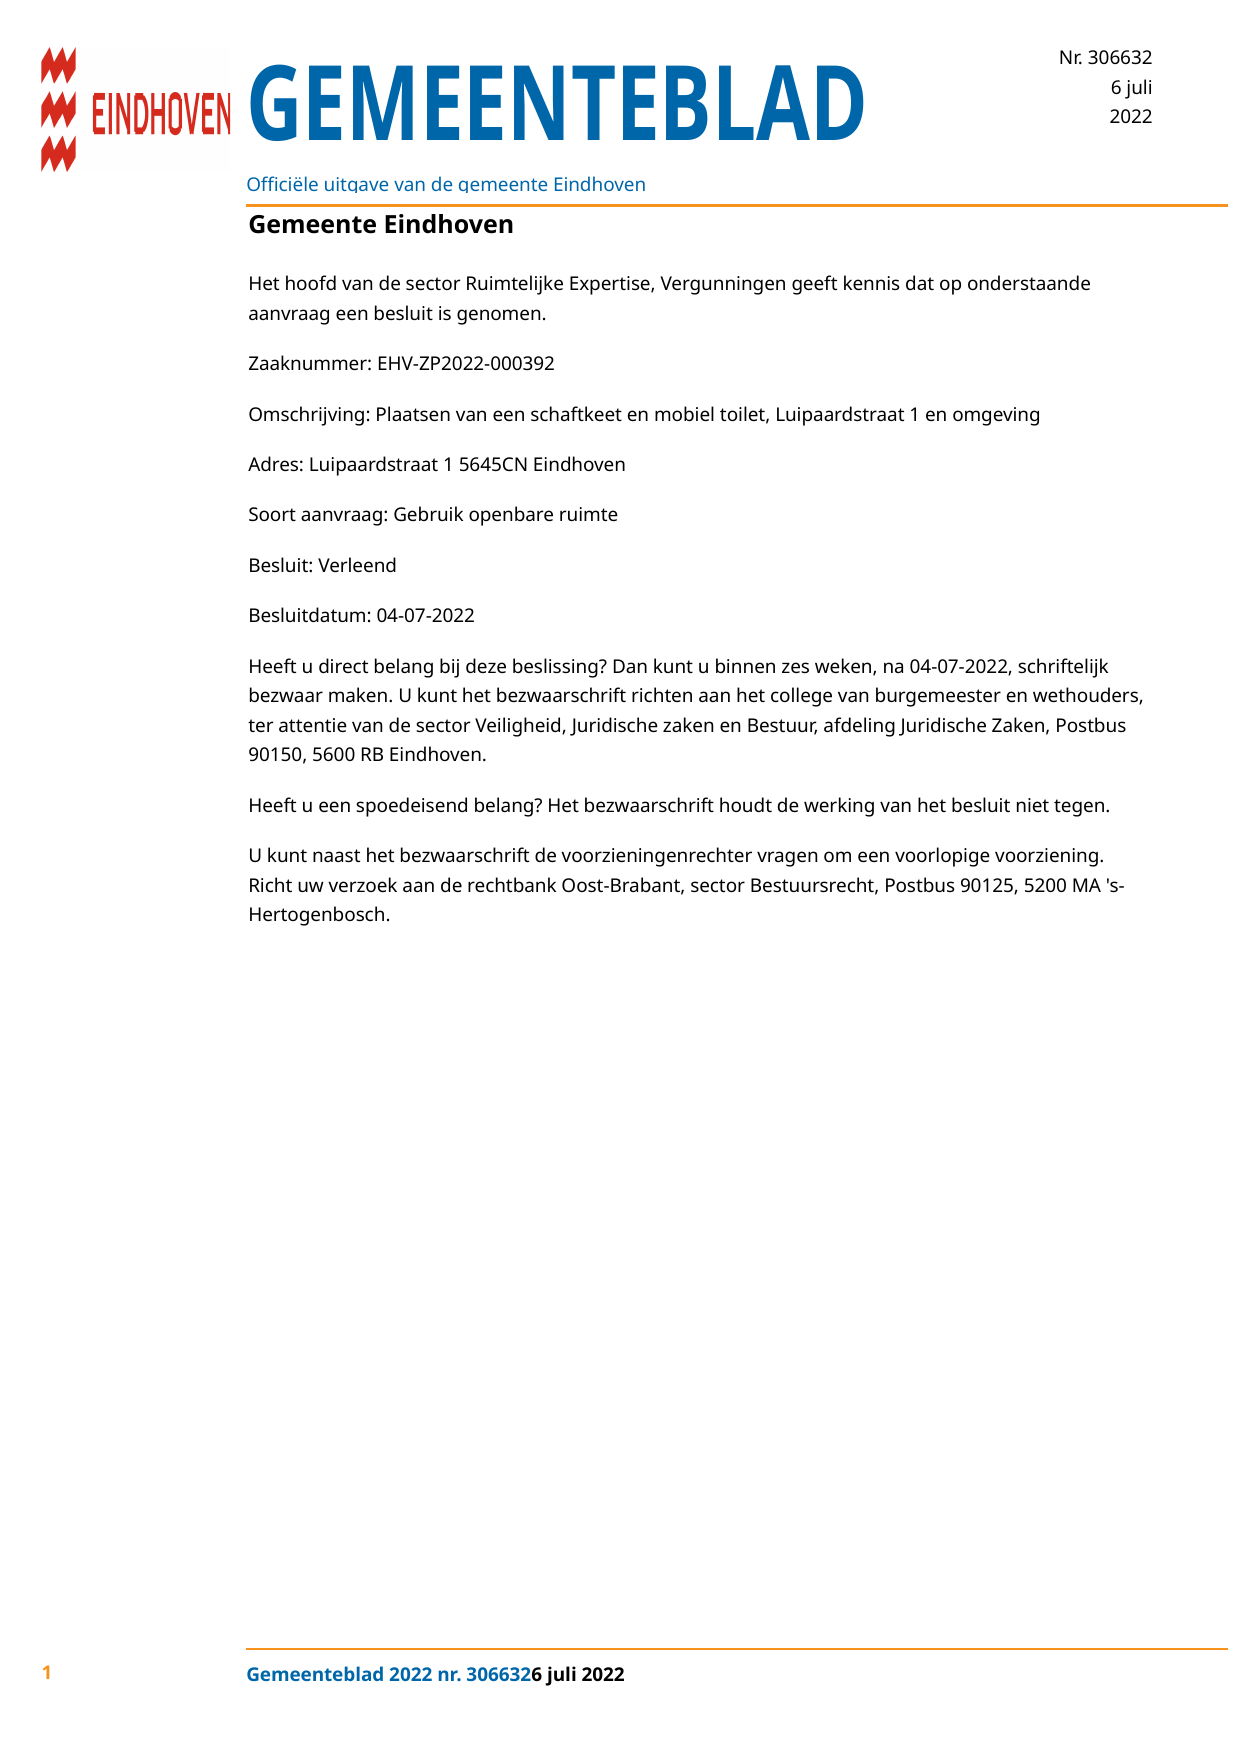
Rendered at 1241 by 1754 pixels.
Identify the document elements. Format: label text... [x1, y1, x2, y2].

text Het hoofd van de sector Ruimtelijke Expertise, Vergunningen geeft kennis dat op onderstaande aanvraag een besluit is genomen. [248, 270, 1152, 326]
text Besluitdatum: 04-07-2022 [248, 602, 1152, 628]
text Soort aanvraag: Gebruik openbare ruimte [248, 502, 1152, 527]
text Heeft u direct belang bij deze beslissing? Dan kunt u binnen zes weken, na 04-07-2022, schriftelijk bezwaar maken. U kunt het bezwaarschrift richten aan het college van burgemeester en wethouders, ter attentie van de sector Veiligheid, Juridische zaken en Bestuur, afdeling Juridische Zaken, Postbus 90150, 5600 RB Eindhoven. [248, 653, 1152, 767]
text Adres: Luipaardstraat 1 5645CN Eindhoven [248, 451, 1152, 477]
text Heeft u een spoedeisend belang? Het bezwaarschrift houdt de werking van het besluit niet tegen. [248, 792, 1152, 818]
text Omschrijving: Plaatsen van een schaftkeet en mobiel toilet, Luipaardstraat 1 en omgeving [248, 401, 1152, 426]
picture [41, 47, 231, 172]
text Zaaknummer: EHV-ZP2022-000392 [248, 350, 1152, 376]
text Besluit: Verleend [248, 552, 1152, 578]
text U kunt naast het bezwaarschrift de voorzieningenrechter vragen om een voorlopige voorziening. Richt uw verzoek aan de rechtbank Oost-Brabant, sector Bestuursrecht, Postbus 90125, 5200 MA 's-Hertogenbosch. [248, 842, 1152, 927]
text Gemeente Eindhoven [248, 207, 1152, 241]
